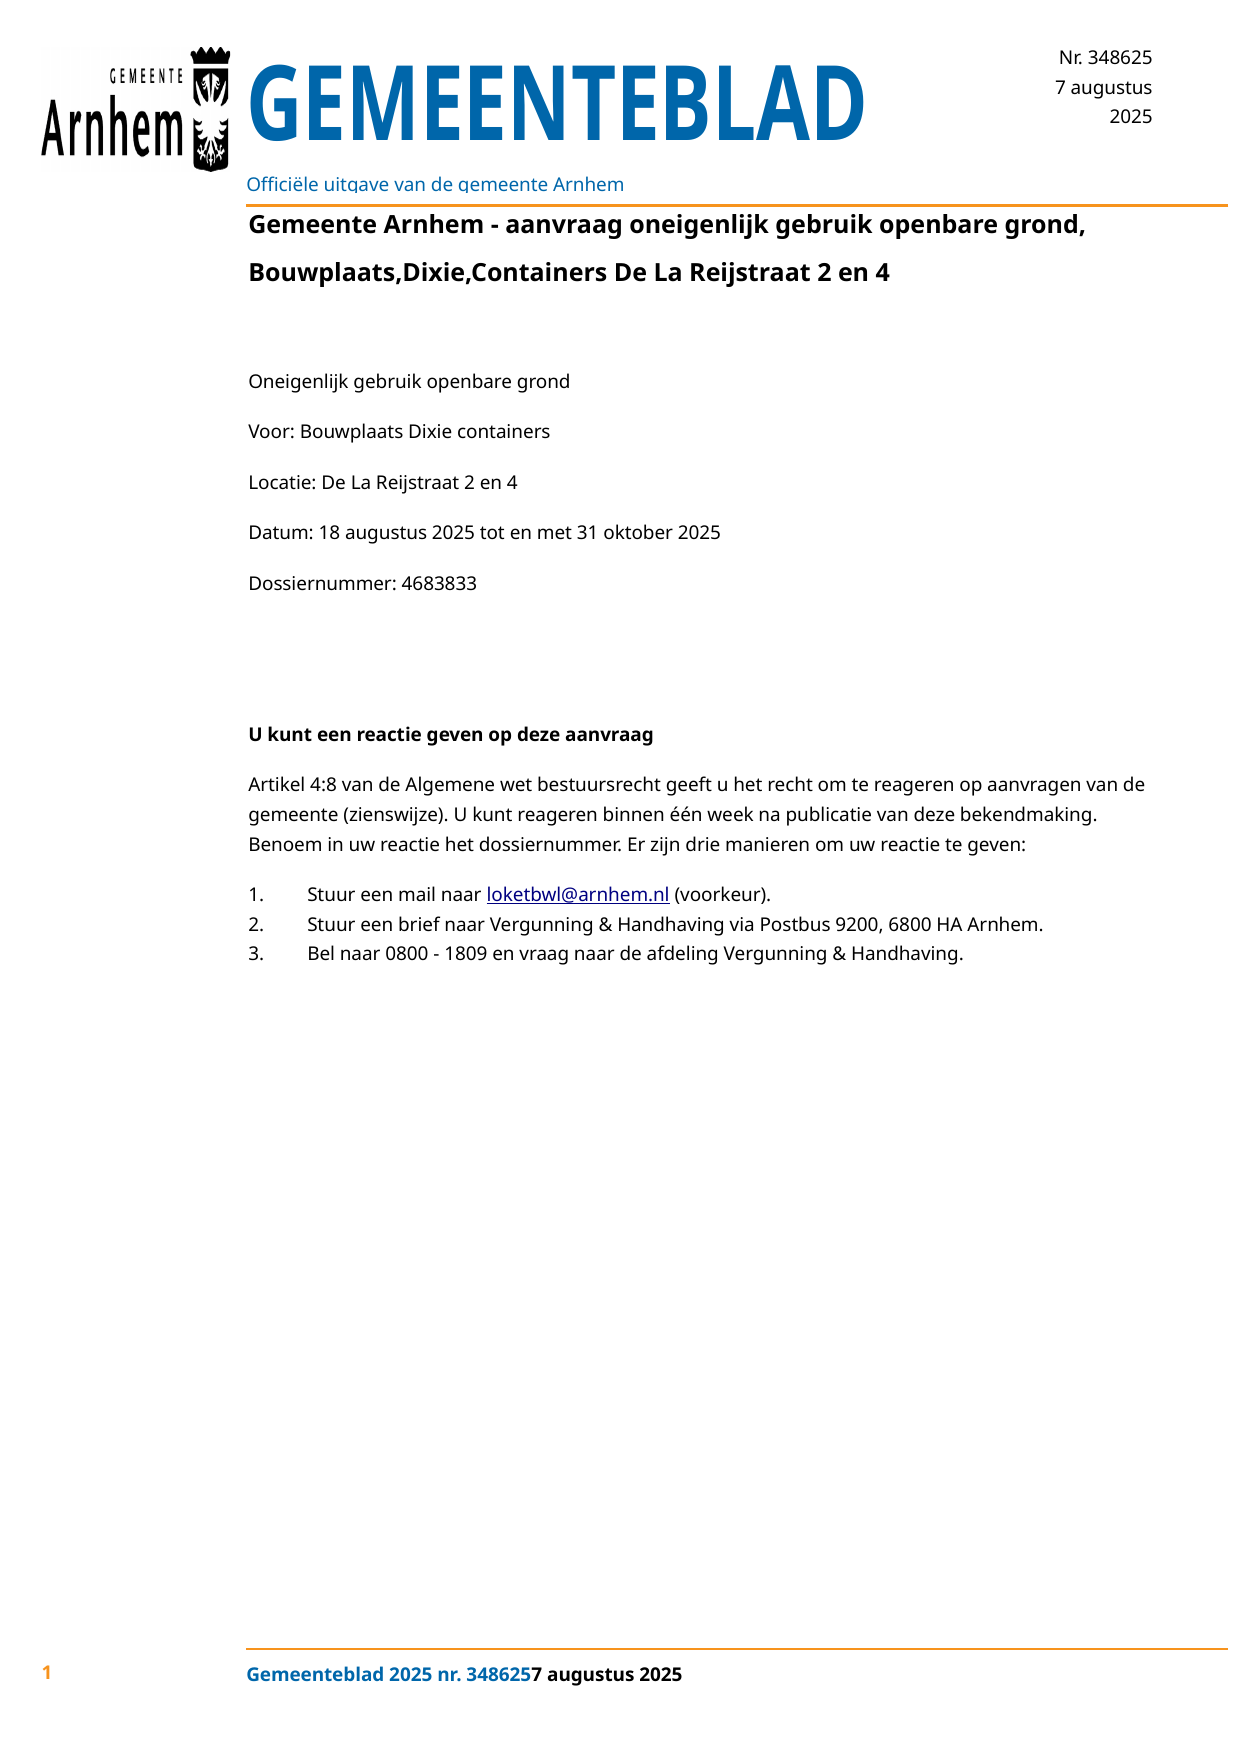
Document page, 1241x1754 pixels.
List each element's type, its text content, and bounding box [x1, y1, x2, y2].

picture [41, 47, 231, 172]
text Datum: 18 augustus 2025 tot en met 31 oktober 2025 [248, 519, 1152, 545]
text Dossiernummer: 4683833 [248, 570, 1152, 596]
list Stuur een mail naar loketbwl@arnhem.nl (voorkeur). [248, 881, 1152, 907]
text Artikel 4:8 van de Algemene wet bestuursrecht geeft u het recht om te reageren op aanvragen van de gemeente (zienswijze). U kunt reageren binnen één week na publicatie van deze bekendmaking. Benoem in uw reactie het dossiernummer. Er zijn drie manieren om uw reactie te geven: [248, 772, 1152, 857]
text Voor: Bouwplaats Dixie containers [248, 419, 1152, 444]
text Gemeente Arnhem - aanvraag oneigenlijk gebruik openbare grond, Bouwplaats,Dixie,Containers De La Reijstraat 2 en 4 [248, 207, 1152, 288]
text U kunt een reactie geven op deze aanvraag [248, 721, 1152, 747]
text Locatie: De La Reijstraat 2 en 4 [248, 469, 1152, 495]
list Stuur een brief naar Vergunning & Handhaving via Postbus 9200, 6800 HA Arnhem. [248, 911, 1152, 937]
list Bel naar 0800 - 1809 en vraag naar de afdeling Vergunning & Handhaving. [248, 940, 1152, 966]
text Oneigenlijk gebruik openbare grond [248, 368, 1152, 394]
